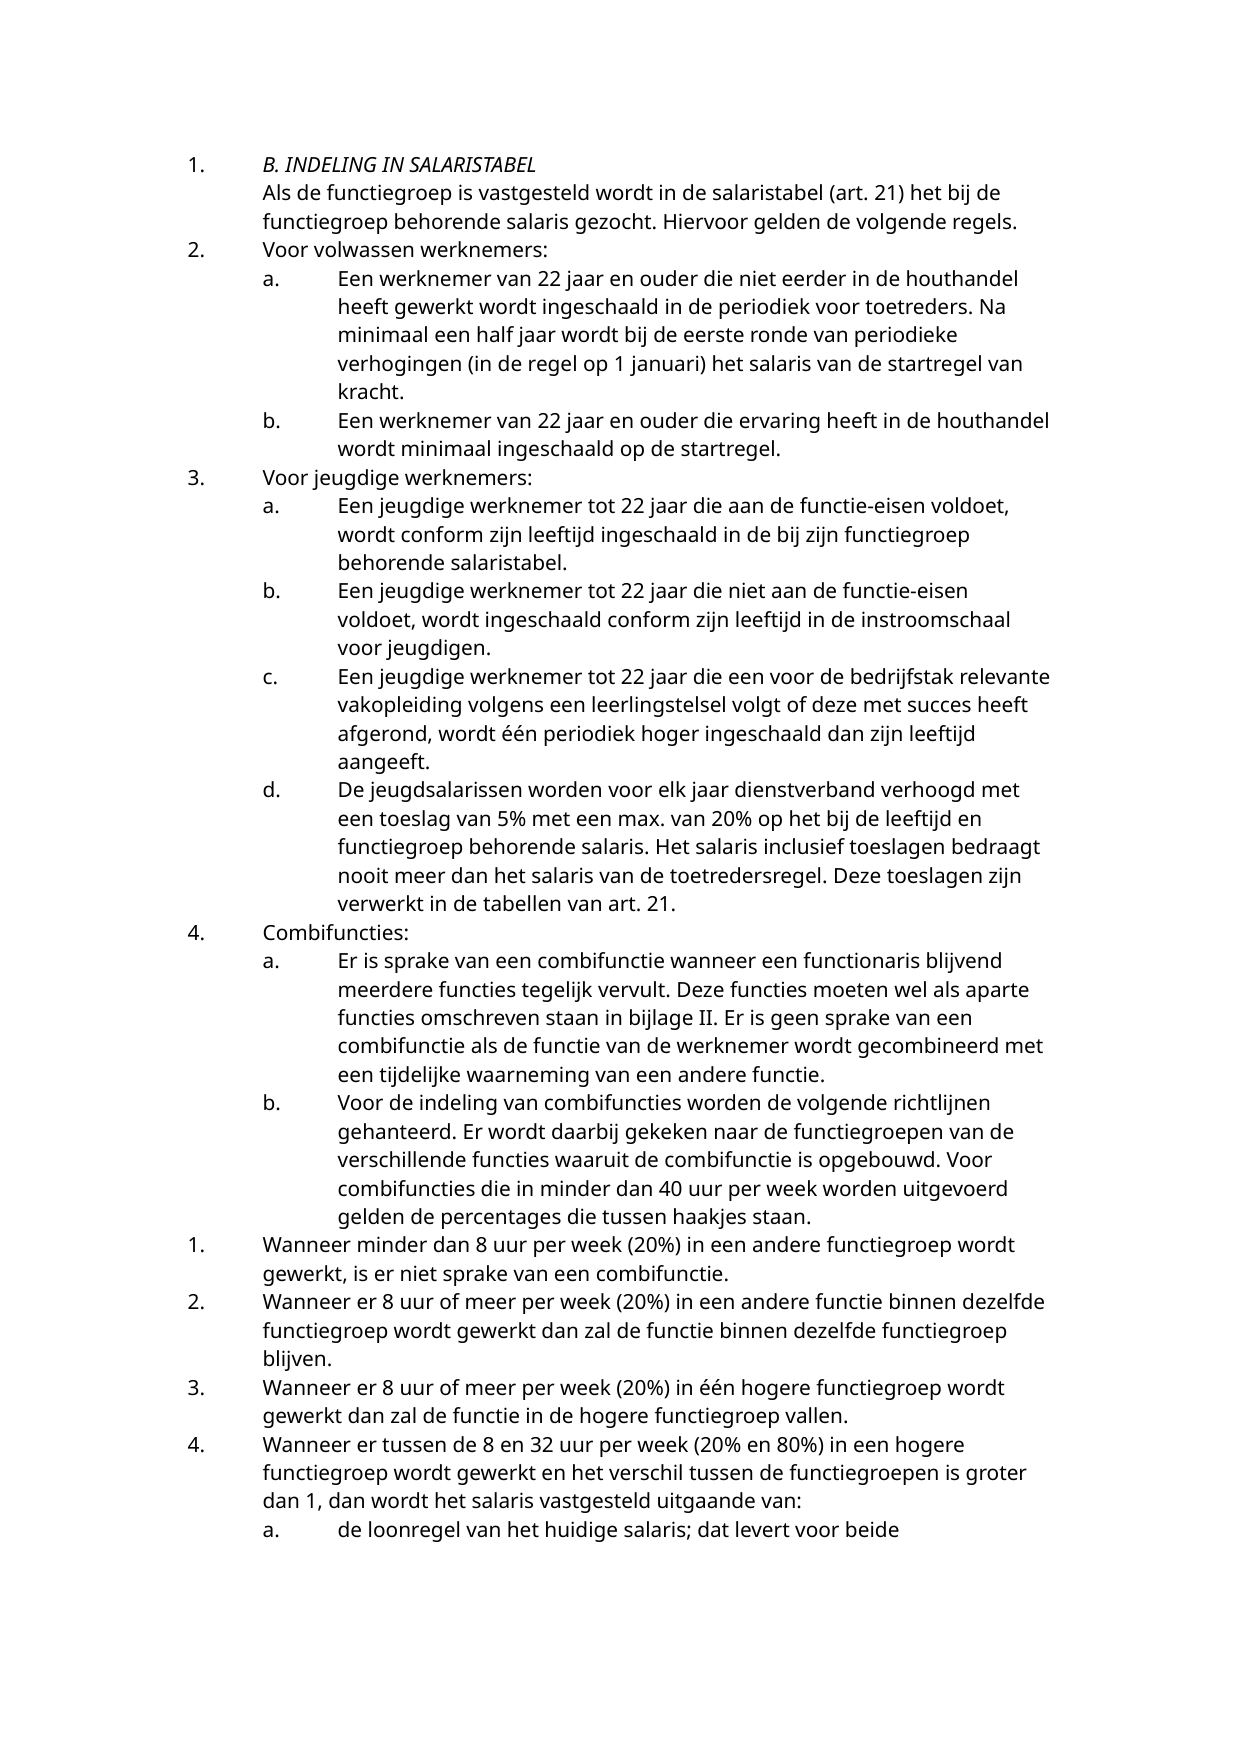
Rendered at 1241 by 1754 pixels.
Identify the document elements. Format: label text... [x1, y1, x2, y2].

list Voor volwassen werknemers: [187, 235, 1053, 264]
list Wanneer er 8 uur of meer per week (20%) in één hogere functiegroep wordt gewerkt dan zal de functie in de hogere functiegroep vallen. [187, 1373, 1053, 1430]
list Wanneer er tussen de 8 en 32 uur per week (20% en 80%) in een hogere functiegroep wordt gewerkt en het verschil tussen de functiegroepen is groter dan 1, dan wordt het salaris vastgesteld uitgaande van: [187, 1430, 1053, 1515]
list Een jeugdige werknemer tot 22 jaar die aan de functie-eisen voldoet, wordt conform zijn leeftijd ingeschaald in de bij zijn functiegroep behorende salaristabel. [262, 491, 1053, 577]
list de loonregel van het huidige salaris; dat levert voor beide [262, 1515, 1053, 1543]
list De jeugdsalarissen worden voor elk jaar dienstverband verhoogd met een toeslag van 5% met een max. van 20% op het bij de leeftijd en functiegroep behorende salaris. Het salaris inclusief toeslagen bedraagt nooit meer dan het salaris van de toetredersregel. Deze toeslagen zijn verwerkt in de tabellen van art. 21. [262, 776, 1053, 918]
list Wanneer er 8 uur of meer per week (20%) in een andere functie binnen dezelfde functiegroep wordt gewerkt dan zal de functie binnen dezelfde functiegroep blijven. [187, 1287, 1053, 1373]
list Een jeugdige werknemer tot 22 jaar die niet aan de functie-eisen voldoet, wordt ingeschaald conform zijn leeftijd in de instroomschaal voor jeugdigen. [262, 577, 1053, 662]
list Er is sprake van een combifunctie wanneer een functionaris blijvend meerdere functies tegelijk vervult. Deze functies moeten wel als aparte functies omschreven staan in bijlage II. Er is geen sprake van een combifunctie als de functie van de werknemer wordt gecombineerd met een tijdelijke waarneming van een andere functie. [262, 946, 1053, 1088]
list Combifuncties: [187, 918, 1053, 946]
list Een jeugdige werknemer tot 22 jaar die een voor de bedrijfstak relevante vakopleiding volgens een leerlingstelsel volgt of deze met succes heeft afgerond, wordt één periodiek hoger ingeschaald dan zijn leeftijd aangeeft. [262, 662, 1053, 776]
list Een werknemer van 22 jaar en ouder die niet eerder in de houthandel heeft gewerkt wordt ingeschaald in de periodiek voor toetreders. Na minimaal een half jaar wordt bij de eerste ronde van periodieke verhogingen (in de regel op 1 januari) het salaris van de startregel van kracht. [262, 264, 1053, 406]
list Voor de indeling van combifuncties worden de volgende richtlijnen gehanteerd. Er wordt daarbij gekeken naar de functiegroepen van de verschillende functies waaruit de combifunctie is opgebouwd. Voor combifuncties die in minder dan 40 uur per week worden uitgevoerd gelden de percentages die tussen haakjes staan. [262, 1088, 1053, 1231]
list Als de functiegroep is vastgesteld wordt in de salaristabel (art. 21) het bij de functiegroep behorende salaris gezocht. Hiervoor gelden de volgende regels. [187, 178, 1053, 235]
list Wanneer minder dan 8 uur per week (20%) in een andere functiegroep wordt gewerkt, is er niet sprake van een combifunctie. [187, 1231, 1053, 1287]
list Een werknemer van 22 jaar en ouder die ervaring heeft in de houthandel wordt minimaal ingeschaald op de startregel. [262, 406, 1053, 463]
list Voor jeugdige werknemers: [187, 463, 1053, 491]
list B. INDELING IN SALARISTABEL [187, 150, 1053, 178]
